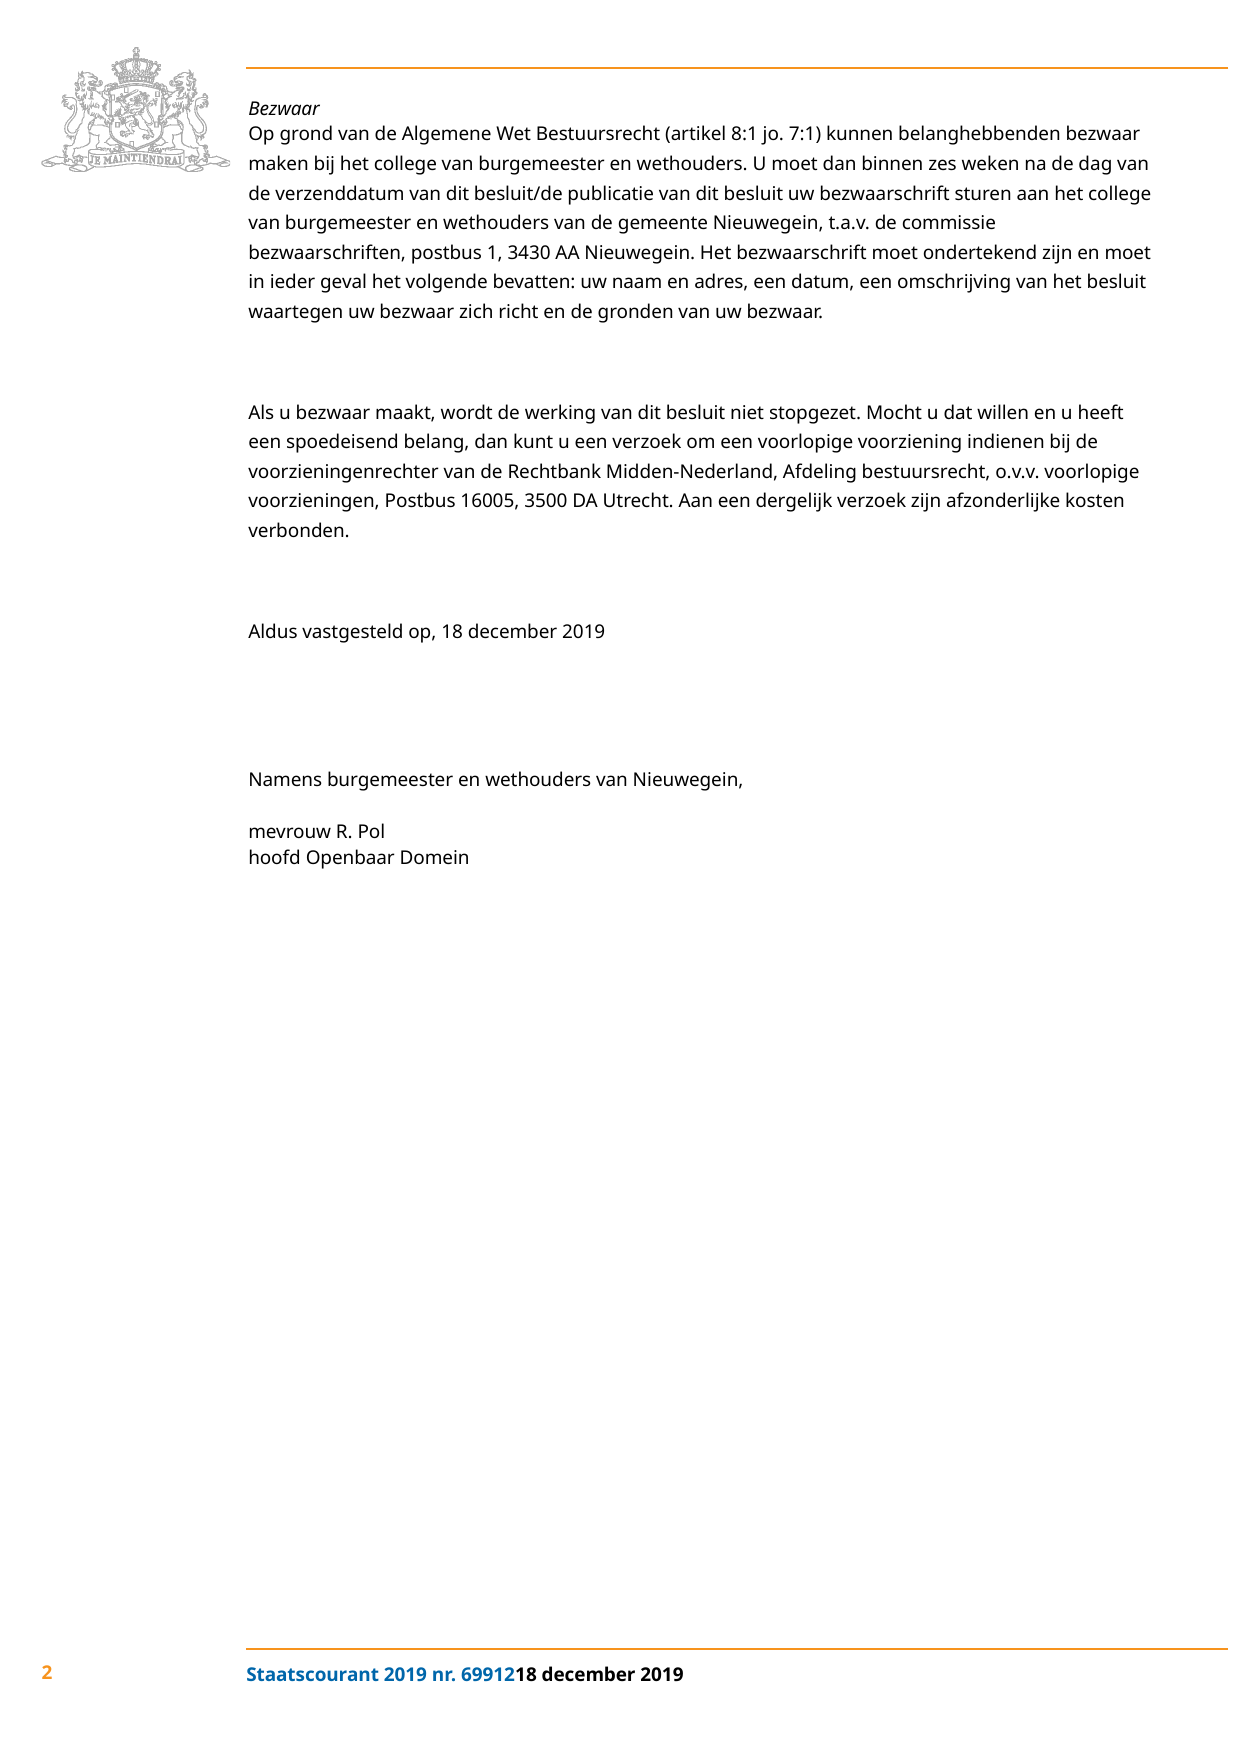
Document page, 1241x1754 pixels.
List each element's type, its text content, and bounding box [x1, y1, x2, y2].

text Bezwaar [248, 95, 1152, 121]
text Als u bezwaar maakt, wordt de werking van dit besluit niet stopgezet. Mocht u dat willen en u heeft een spoedeisend belang, dan kunt u een verzoek om een voorlopige voorziening indienen bij de voorzieningenrechter van de Rechtbank Midden-Nederland, Afdeling bestuursrecht, o.v.v. voorlopige voorzieningen, Postbus 16005, 3500 DA Utrecht. Aan een dergelijk verzoek zijn afzonderlijke kosten verbonden. [248, 399, 1152, 543]
text hoofd Openbaar Domein [248, 844, 1152, 869]
text Namens burgemeester en wethouders van Nieuwegein, [248, 767, 1152, 792]
text Aldus vastgesteld op, 18 december 2019 [248, 618, 1152, 644]
text Op grond van de Algemene Wet Bestuursrecht (artikel 8:1 jo. 7:1) kunnen belanghebbenden bezwaar maken bij het college van burgemeester en wethouders. U moet dan binnen zes weken na de dag van de verzenddatum van dit besluit/de publicatie van dit besluit uw bezwaarschrift sturen aan het college van burgemeester en wethouders van de gemeente Nieuwegein, t.a.v. de commissie bezwaarschriften, postbus 1, 3430 AA Nieuwegein. Het bezwaarschrift moet ondertekend zijn en moet in ieder geval het volgende bevatten: uw naam en adres, een datum, een omschrijving van het besluit waartegen uw bezwaar zich richt en de gronden van uw bezwaar. [248, 121, 1152, 324]
picture [41, 47, 231, 172]
text mevrouw R. Pol [248, 818, 1152, 844]
